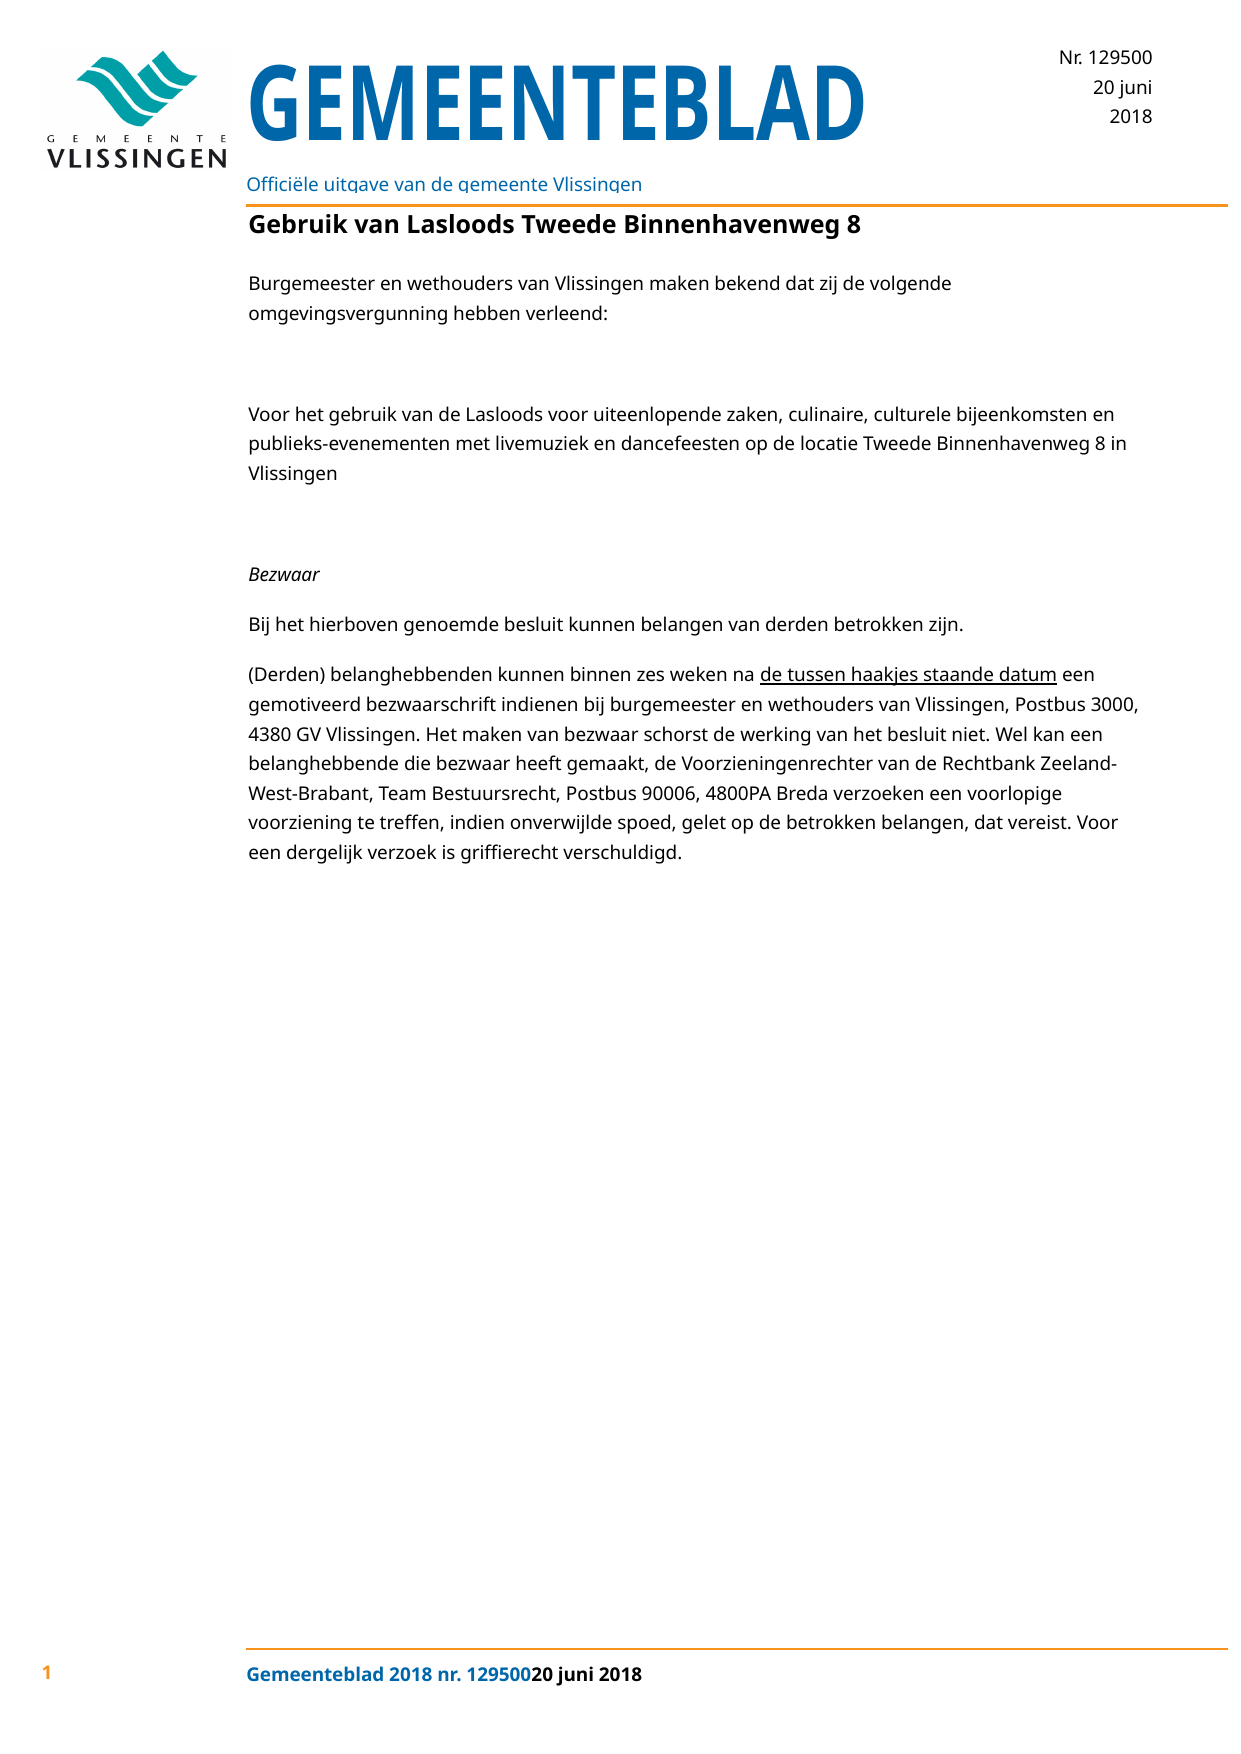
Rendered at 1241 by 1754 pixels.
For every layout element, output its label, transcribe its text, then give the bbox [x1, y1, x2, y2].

picture [41, 47, 231, 172]
text Bij het hierboven genoemde besluit kunnen belangen van derden betrokken zijn. [248, 611, 1152, 637]
text Burgemeester en wethouders van Vlissingen maken bekend dat zij de volgende omgevingsvergunning hebben verleend: [248, 270, 1152, 326]
text Bezwaar [248, 561, 1152, 586]
text Gebruik van Lasloods Tweede Binnenhavenweg 8 [248, 207, 1152, 241]
text (Derden) belanghebbenden kunnen binnen zes weken na de tussen haakjes staande datum een gemotiveerd bezwaarschrift indienen bij burgemeester en wethouders van Vlissingen, Postbus 3000, 4380 GV Vlissingen. Het maken van bezwaar schorst de werking van het besluit niet. Wel kan een belanghebbende die bezwaar heeft gemaakt, de Voorzieningenrechter van de Rechtbank Zeeland-West-Brabant, Team Bestuursrecht, Postbus 90006, 4800PA Breda verzoeken een voorlopige voorziening te treffen, indien onverwijlde spoed, gelet op de betrokken belangen, dat vereist. Voor een dergelijk verzoek is griffierecht verschuldigd. [248, 662, 1152, 865]
text Voor het gebruik van de Lasloods voor uiteenlopende zaken, culinaire, culturele bijeenkomsten en publieks-evenementen met livemuziek en dancefeesten op de locatie Tweede Binnenhavenweg 8 in Vlissingen [248, 401, 1152, 486]
